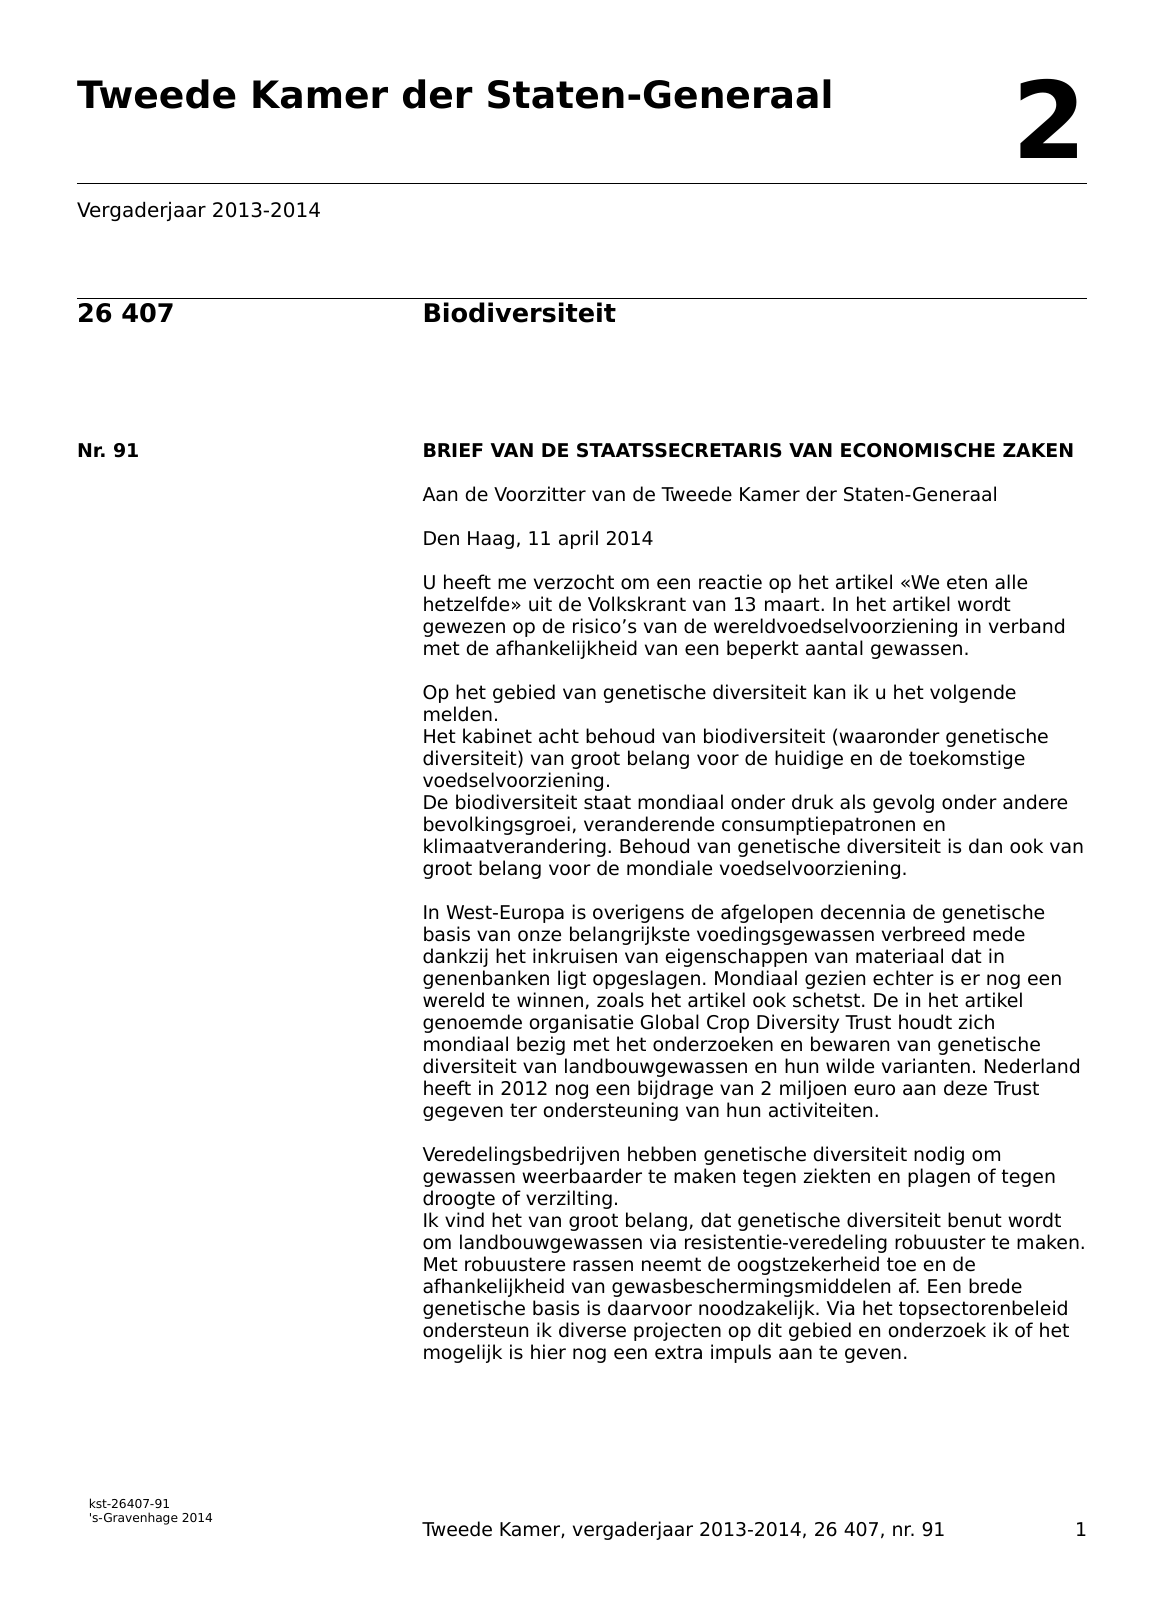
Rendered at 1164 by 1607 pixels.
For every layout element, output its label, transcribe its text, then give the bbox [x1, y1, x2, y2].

table_header Tweede Kamer der Staten-Generaal [77, 59, 886, 183]
text Het kabinet acht behoud van biodiversiteit (waaronder genetische diversiteit) van groot belang voor de huidige en de toekomstige voedselvoorziening. [422, 726, 1087, 792]
table_header 2 [886, 59, 1087, 183]
text Ik vind het van groot belang, dat genetische diversiteit benut wordt om landbouwgewassen via resistentie-veredeling robuuster te maken. Met robuustere rassen neemt de oogstzekerheid toe en de afhankelijkheid van gewasbeschermingsmiddelen af. Een brede genetische basis is daarvoor noodzakelijk. Via het topsectorenbeleid ondersteun ik diverse projecten op dit gebied en onderzoek ik of het mogelijk is hier nog een extra impuls aan te geven. [422, 1210, 1087, 1364]
text Op het gebied van genetische diversiteit kan ik u het volgende melden. [422, 682, 1087, 726]
text Den Haag, 11 april 2014 [422, 528, 1087, 550]
table_cell Vergaderjaar 2013-2014 [77, 184, 1087, 298]
text De biodiversiteit staat mondiaal onder druk als gevolg onder andere bevolkingsgroei, veranderende consumptiepatronen en klimaatverandering. Behoud van genetische diversiteit is dan ook van groot belang voor de mondiale voedselvoorziening. [422, 792, 1087, 880]
text Veredelingsbedrijven hebben genetische diversiteit nodig om gewassen weerbaarder te maken tegen ziekten en plagen of tegen droogte of verzilting. [422, 1144, 1087, 1210]
text In West-Europa is overigens de afgelopen decennia de genetische basis van onze belangrijkste voedingsgewassen verbreed mede dankzij het inkruisen van eigenschappen van materiaal dat in genenbanken ligt opgeslagen. Mondiaal gezien echter is er nog een wereld te winnen, zoals het artikel ook schetst. De in het artikel genoemde organisatie Global Crop Diversity Trust houdt zich mondiaal bezig met het onderzoeken en bewaren van genetische diversiteit van landbouwgewassen en hun wilde varianten. Nederland heeft in 2012 nog een bijdrage van 2 miljoen euro aan deze Trust gegeven ter ondersteuning van hun activiteiten. [422, 902, 1087, 1122]
text Aan de Voorzitter van de Tweede Kamer der Staten-Generaal [422, 484, 1087, 506]
text U heeft me verzocht om een reactie op het artikel «We eten alle hetzelfde» uit de Volkskrant van 13 maart. In het artikel wordt gewezen op de risico’s van de wereldvoedselvoorziening in verband met de afhankelijkheid van een beperkt aantal gewassen. [422, 572, 1087, 660]
text kst-26407-91 [88, 1497, 323, 1511]
subtitle 26 407 Biodiversiteit [77, 299, 1087, 329]
subtitle Nr. 91 BRIEF VAN DE STAATSSECRETARIS VAN ECONOMISCHE ZAKEN [77, 440, 1087, 462]
text 's-Gravenhage 2014 [88, 1511, 323, 1525]
